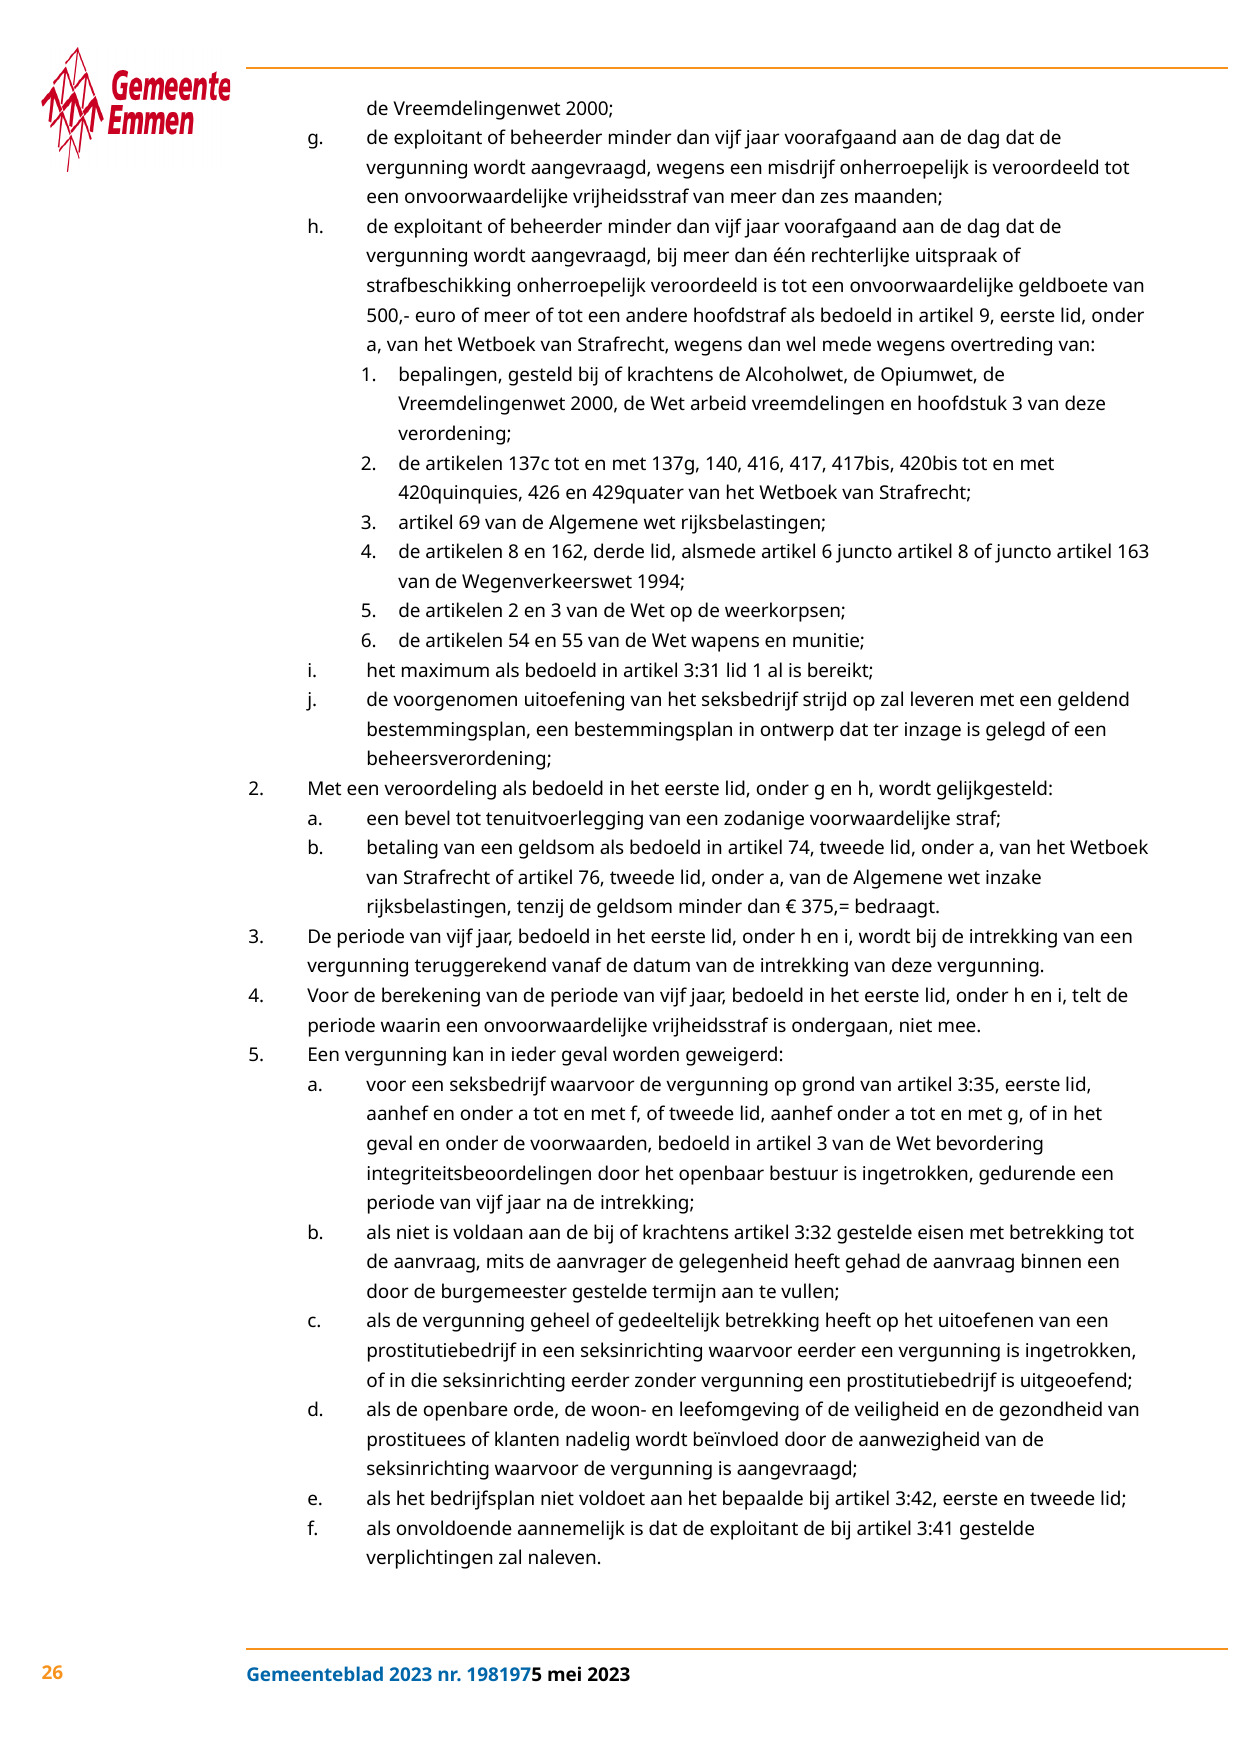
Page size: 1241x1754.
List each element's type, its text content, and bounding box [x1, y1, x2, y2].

list de voorgenomen uitoefening van het seksbedrijf strijd op zal leveren met een geldend bestemmingsplan, een bestemmingsplan in ontwerp dat ter inzage is gelegd of een beheersverordening; [307, 686, 1152, 771]
list Met een veroordeling als bedoeld in het eerste lid, onder g en h, wordt gelijkgesteld: [248, 775, 1152, 801]
list de artikelen 137c tot en met 137g, 140, 416, 417, 417bis, 420bis tot en met 420quinquies, 426 en 429quater van het Wetboek van Strafrecht; [361, 450, 1152, 505]
list Voor de berekening van de periode van vijf jaar, bedoeld in het eerste lid, onder h en i, telt de periode waarin een onvoorwaardelijke vrijheidsstraf is ondergaan, niet mee. [248, 982, 1152, 1038]
list Een vergunning kan in ieder geval worden geweigerd: [248, 1041, 1152, 1067]
list de artikelen 2 en 3 van de Wet op de weerkorpsen; [361, 598, 1152, 623]
list de Vreemdelingenwet 2000; [307, 95, 1152, 121]
picture [41, 47, 231, 172]
list betaling van een geldsom als bedoeld in artikel 74, tweede lid, onder a, van het Wetboek van Strafrecht of artikel 76, tweede lid, onder a, van de Algemene wet inzake rijksbelastingen, tenzij de geldsom minder dan € 375,= bedraagt. [307, 834, 1152, 919]
list bepalingen, gesteld bij of krachtens de Alcoholwet, de Opiumwet, de Vreemdelingenwet 2000, de Wet arbeid vreemdelingen en hoofdstuk 3 van deze verordening; [361, 361, 1152, 446]
list een bevel tot tenuitvoerlegging van een zodanige voorwaardelijke straf; [307, 805, 1152, 831]
list als onvoldoende aannemelijk is dat de exploitant de bij artikel 3:41 gestelde verplichtingen zal naleven. [307, 1515, 1152, 1570]
list als niet is voldaan aan de bij of krachtens artikel 3:32 gestelde eisen met betrekking tot de aanvraag, mits de aanvrager de gelegenheid heeft gehad de aanvraag binnen een door de burgemeester gestelde termijn aan te vullen; [307, 1219, 1152, 1304]
list als de openbare orde, de woon- en leefomgeving of de veiligheid en de gezondheid van prostituees of klanten nadelig wordt beïnvloed door de aanwezigheid van de seksinrichting waarvoor de vergunning is aangevraagd; [307, 1396, 1152, 1481]
list het maximum als bedoeld in artikel 3:31 lid 1 al is bereikt; [307, 657, 1152, 683]
list de artikelen 8 en 162, derde lid, alsmede artikel 6 juncto artikel 8 of juncto artikel 163 van de Wegenverkeerswet 1994; [361, 538, 1152, 594]
list als het bedrijfsplan niet voldoet aan het bepaalde bij artikel 3:42, eerste en tweede lid; [307, 1485, 1152, 1511]
list artikel 69 van de Algemene wet rijksbelastingen; [361, 509, 1152, 535]
list De periode van vijf jaar, bedoeld in het eerste lid, onder h en i, wordt bij de intrekking van een vergunning teruggerekend vanaf de datum van de intrekking van deze vergunning. [248, 923, 1152, 978]
list de exploitant of beheerder minder dan vijf jaar voorafgaand aan de dag dat de vergunning wordt aangevraagd, wegens een misdrijf onherroepelijk is veroordeeld tot een onvoorwaardelijke vrijheidsstraf van meer dan zes maanden; [307, 124, 1152, 209]
list de artikelen 54 en 55 van de Wet wapens en munitie; [361, 627, 1152, 653]
list als de vergunning geheel of gedeeltelijk betrekking heeft op het uitoefenen van een prostitutiebedrijf in een seksinrichting waarvoor eerder een vergunning is ingetrokken, of in die seksinrichting eerder zonder vergunning een prostitutiebedrijf is uitgeoefend; [307, 1308, 1152, 1393]
list de exploitant of beheerder minder dan vijf jaar voorafgaand aan de dag dat de vergunning wordt aangevraagd, bij meer dan één rechterlijke uitspraak of strafbeschikking onherroepelijk veroordeeld is tot een onvoorwaardelijke geldboete van 500,- euro of meer of tot een andere hoofdstraf als bedoeld in artikel 9, eerste lid, onder a, van het Wetboek van Strafrecht, wegens dan wel mede wegens overtreding van: [307, 213, 1152, 357]
list voor een seksbedrijf waarvoor de vergunning op grond van artikel 3:35, eerste lid, aanhef en onder a tot en met f, of tweede lid, aanhef onder a tot en met g, of in het geval en onder de voorwaarden, bedoeld in artikel 3 van de Wet bevordering integriteitsbeoordelingen door het openbaar bestuur is ingetrokken, gedurende een periode van vijf jaar na de intrekking; [307, 1071, 1152, 1215]
